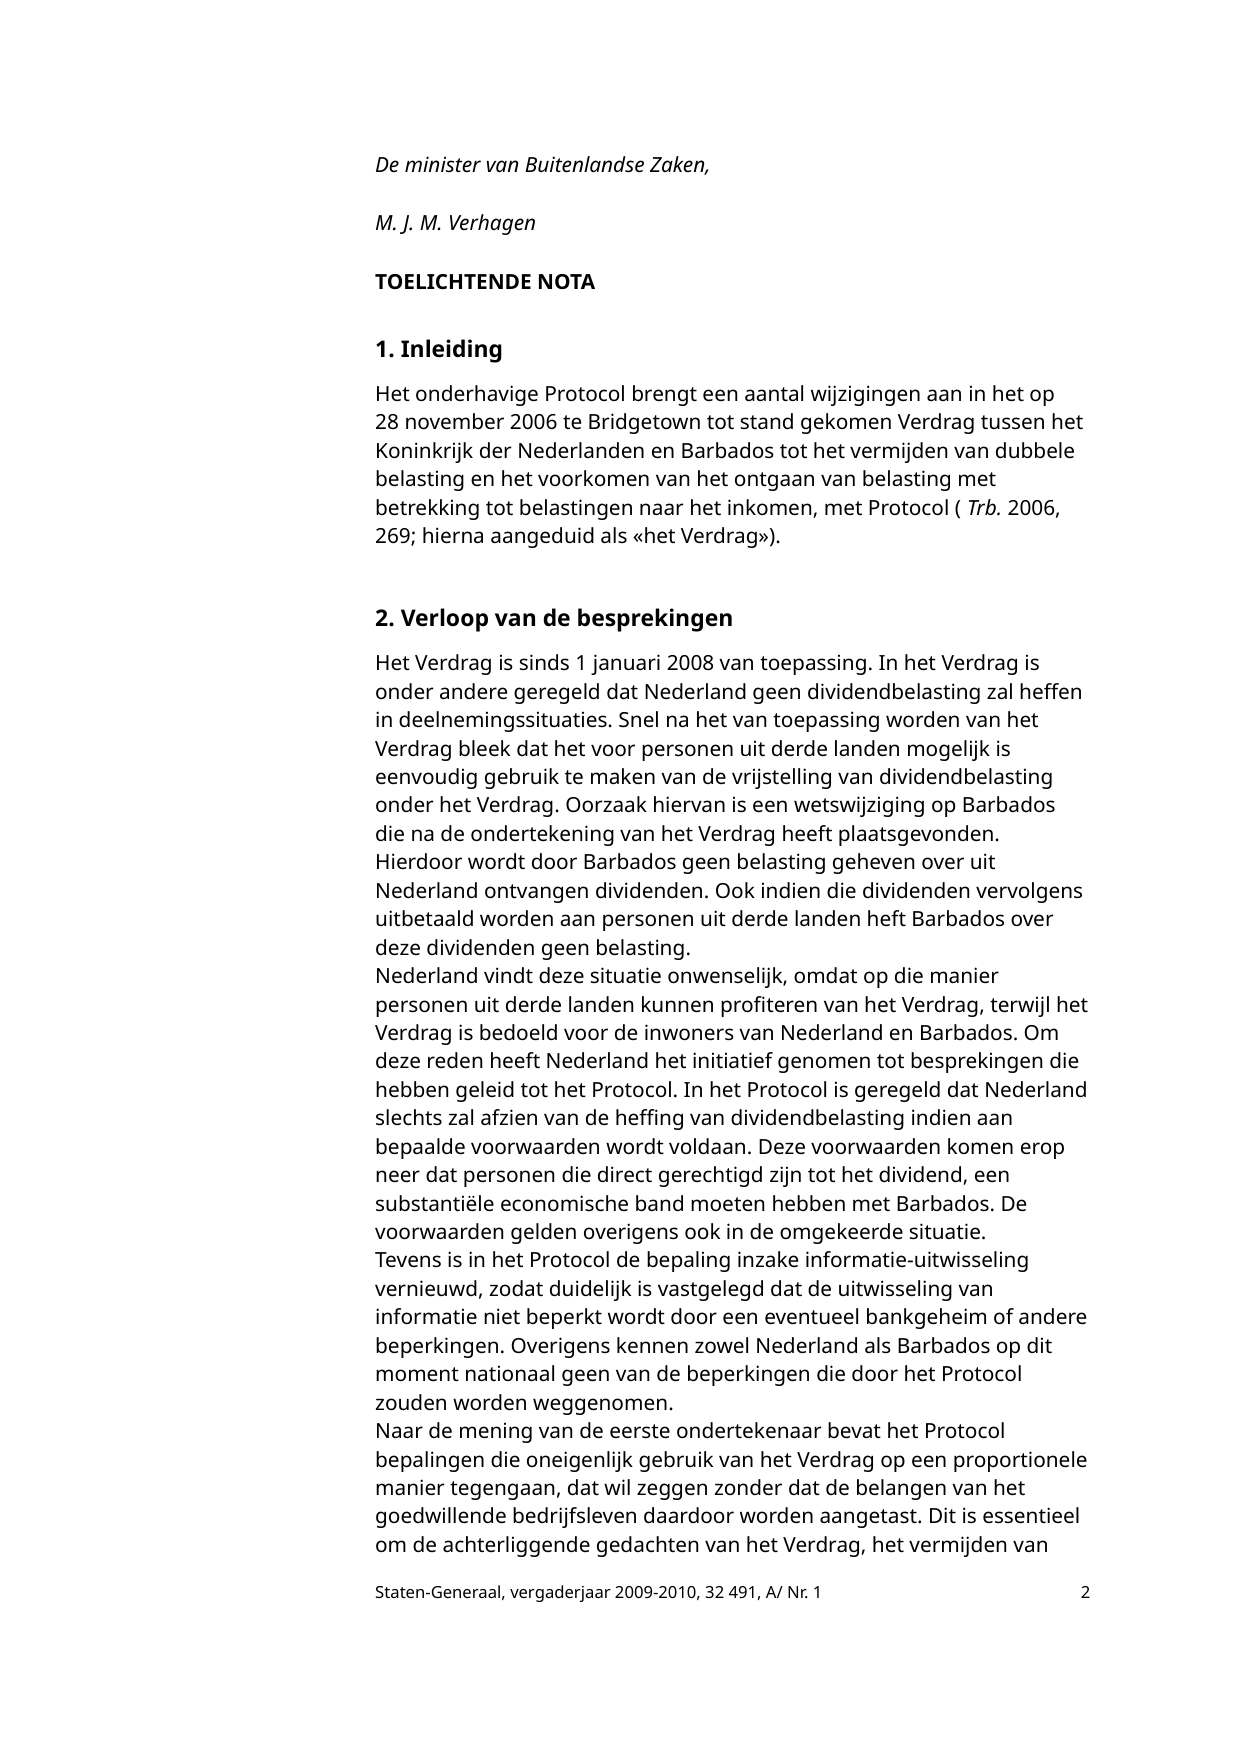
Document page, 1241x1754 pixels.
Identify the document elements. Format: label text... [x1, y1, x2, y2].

text Het onderhavige Protocol brengt een aantal wijzigingen aan in het op 28 november 2006 te Bridgetown tot stand gekomen Verdrag tussen het Koninkrijk der Nederlanden en Barbados tot het vermijden van dubbele belasting en het voorkomen van het ontgaan van belasting met betrekking tot belastingen naar het inkomen, met Protocol ( Trb. 2006, 269; hierna aangeduid als «het Verdrag»). [375, 379, 1090, 550]
text Nederland vindt deze situatie onwenselijk, omdat op die manier personen uit derde landen kunnen profiteren van het Verdrag, terwijl het Verdrag is bedoeld voor de inwoners van Nederland en Barbados. Om deze reden heeft Nederland het initiatief genomen tot besprekingen die hebben geleid tot het Protocol. In het Protocol is geregeld dat Nederland slechts zal afzien van de heffing van dividendbelasting indien aan bepaalde voorwaarden wordt voldaan. Deze voorwaarden komen erop neer dat personen die direct gerechtigd zijn tot het dividend, een substantiële economische band moeten hebben met Barbados. De voorwaarden gelden overigens ook in de omgekeerde situatie. [375, 961, 1090, 1246]
text Het Verdrag is sinds 1 januari 2008 van toepassing. In het Verdrag is onder andere geregeld dat Nederland geen dividendbelasting zal heffen in deelnemingssituaties. Snel na het van toepassing worden van het Verdrag bleek dat het voor personen uit derde landen mogelijk is eenvoudig gebruik te maken van de vrijstelling van dividendbelasting onder het Verdrag. Oorzaak hiervan is een wetswijziging op Barbados die na de ondertekening van het Verdrag heeft plaatsgevonden. Hierdoor wordt door Barbados geen belasting geheven over uit Nederland ontvangen dividenden. Ook indien die dividenden vervolgens uitbetaald worden aan personen uit derde landen heft Barbados over deze dividenden geen belasting. [375, 648, 1090, 961]
text Naar de mening van de eerste ondertekenaar bevat het Protocol bepalingen die oneigenlijk gebruik van het Verdrag op een proportionele manier tegengaan, dat wil zeggen zonder dat de belangen van het goedwillende bedrijfsleven daardoor worden aangetast. Dit is essentieel om de achterliggende gedachten van het Verdrag, het vermijden van [375, 1416, 1090, 1558]
text TOELICHTENDE NOTA [375, 267, 1090, 295]
text M. J. M. Verhagen [375, 208, 1090, 237]
subtitle 2. Verloop van de besprekingen [375, 602, 1090, 633]
subtitle 1. Inleiding [375, 333, 1090, 364]
text Tevens is in het Protocol de bepaling inzake informatie-uitwisseling vernieuwd, zodat duidelijk is vastgelegd dat de uitwisseling van informatie niet beperkt wordt door een eventueel bankgeheim of andere beperkingen. Overigens kennen zowel Nederland als Barbados op dit moment nationaal geen van de beperkingen die door het Protocol zouden worden weggenomen. [375, 1246, 1090, 1416]
text De minister van Buitenlandse Zaken, [375, 150, 1090, 178]
